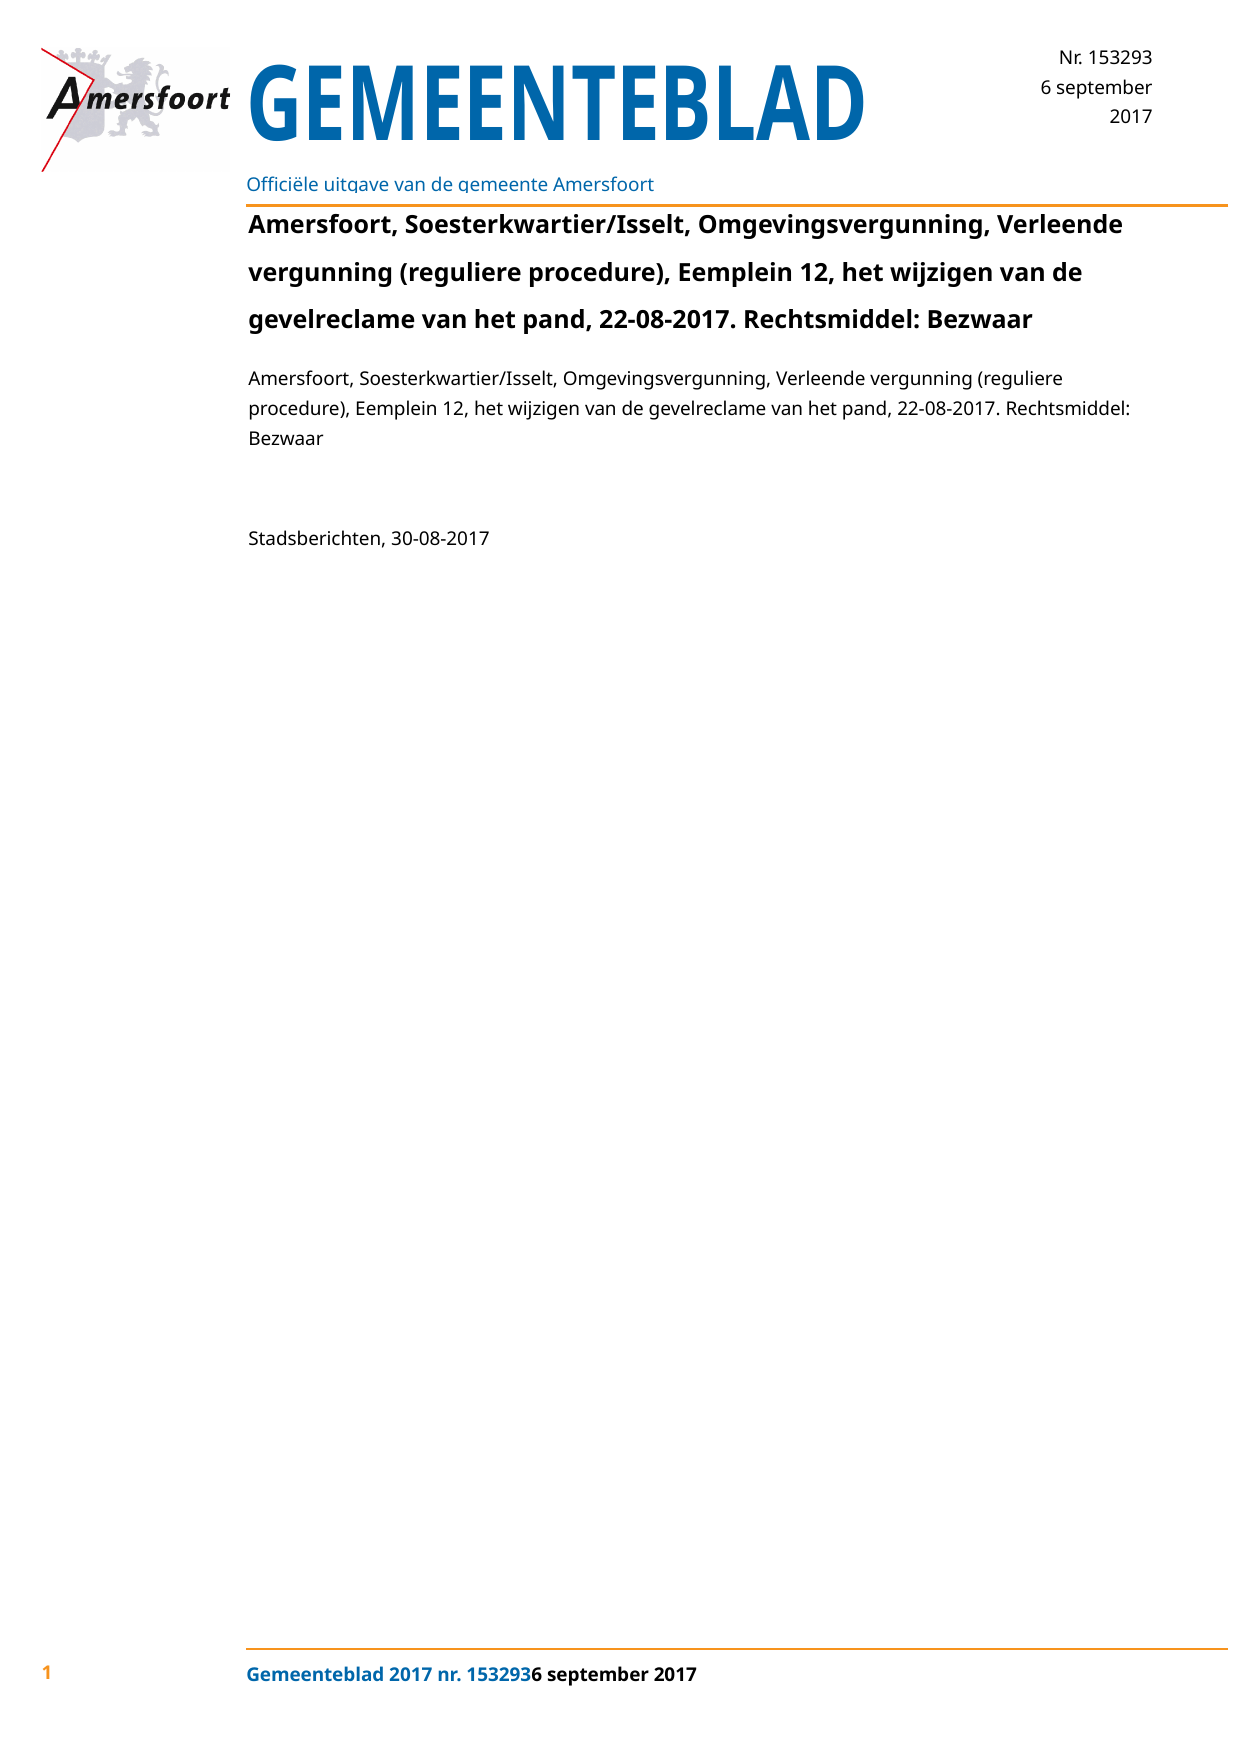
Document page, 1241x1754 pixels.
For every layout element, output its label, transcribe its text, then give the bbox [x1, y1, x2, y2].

text Amersfoort, Soesterkwartier/Isselt, Omgevingsvergunning, Verleende vergunning (reguliere procedure), Eemplein 12, het wijzigen van de gevelreclame van het pand, 22-08-2017. Rechtsmiddel: Bezwaar [248, 207, 1152, 336]
text Amersfoort, Soesterkwartier/Isselt, Omgevingsvergunning, Verleende vergunning (reguliere procedure), Eemplein 12, het wijzigen van de gevelreclame van het pand, 22-08-2017. Rechtsmiddel: Bezwaar [248, 366, 1152, 450]
text Stadsberichten, 30-08-2017 [248, 526, 1152, 551]
picture [41, 47, 231, 172]
